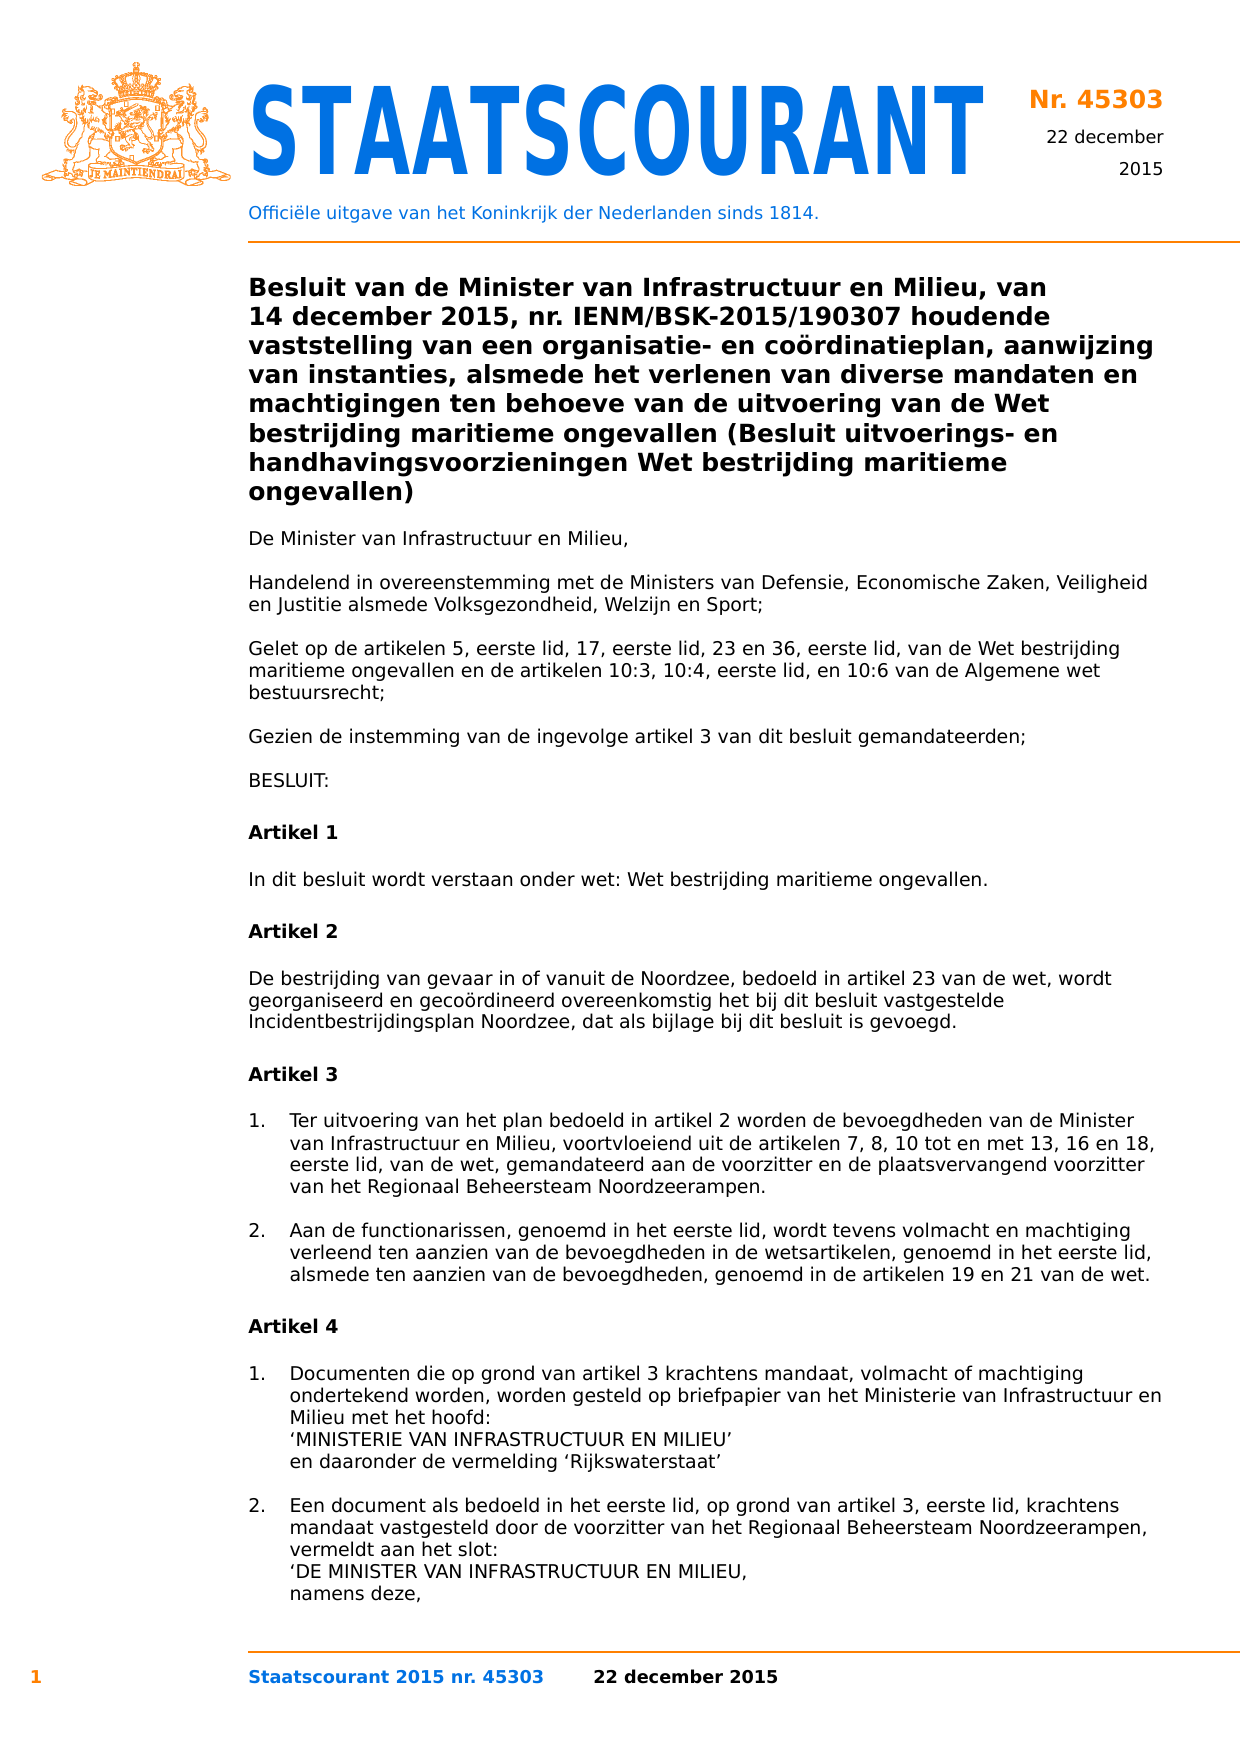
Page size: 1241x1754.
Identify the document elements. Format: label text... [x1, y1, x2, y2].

subtitle Artikel 2 [248, 921, 1163, 942]
text BESLUIT: [248, 769, 1163, 792]
text De Minister van Infrastructuur en Milieu, [248, 528, 1163, 550]
table_cell 2015 [998, 153, 1240, 203]
text namens deze, [289, 1583, 1163, 1605]
text Gezien de instemming van de ingevolge artikel 3 van dit besluit gemandateerden; [248, 726, 1163, 748]
text 2. Een document als bedoeld in het eerste lid, op grond van artikel 3, eerste lid, krachtens mandaat vastgesteld door de voorzitter van het Regionaal Beheersteam Noordzeerampen, vermeldt aan het slot: [248, 1495, 1163, 1561]
text Gelet op de artikelen 5, eerste lid, 17, eerste lid, 23 en 36, eerste lid, van de Wet bestrijding maritieme ongevallen en de artikelen 10:3, 10:4, eerste lid, en 10:6 van de Algemene wet bestuursrecht; [248, 638, 1163, 704]
table_header [25, 62, 248, 241]
text ‘DE MINISTER VAN INFRASTRUCTUUR EN MILIEU, [289, 1561, 1163, 1583]
picture [41, 62, 231, 186]
text ‘MINISTERIE VAN INFRASTRUCTUUR EN MILIEU’ [289, 1429, 1163, 1451]
table_cell Officiële uitgave van het Koninkrijk der Nederlanden sinds 1814. [248, 203, 1240, 241]
text 2. Aan de functionarissen, genoemd in het eerste lid, wordt tevens volmacht en machtiging verleend ten aanzien van de bevoegdheden in de wetsartikelen, genoemd in het eerste lid, alsmede ten aanzien van de bevoegdheden, genoemd in de artikelen 19 en 21 van de wet. [248, 1220, 1163, 1286]
subtitle Artikel 4 [248, 1316, 1163, 1338]
text 1. Documenten die op grond van artikel 3 krachtens mandaat, volmacht of machtiging ondertekend worden, worden gesteld op briefpapier van het Ministerie van Infrastructuur en Milieu met het hoofd: [248, 1363, 1163, 1429]
text In dit besluit wordt verstaan onder wet: Wet bestrijding maritieme ongevallen. [248, 868, 1163, 891]
subtitle Artikel 3 [248, 1063, 1163, 1085]
text 1. Ter uitvoering van het plan bedoeld in artikel 2 worden de bevoegdheden van de Minister van Infrastructuur en Milieu, voortvloeiend uit de artikelen 7, 8, 10 tot en met 13, 16 en 18, eerste lid, van de wet, gemandateerd aan de voorzitter en de plaatsvervangend voorzitter van het Regionaal Beheersteam Noordzeerampen. [248, 1110, 1163, 1198]
text Handelend in overeenstemming met de Ministers van Defensie, Economische Zaken, Veiligheid en Justitie alsmede Volksgezondheid, Welzijn en Sport; [248, 572, 1163, 616]
subtitle Artikel 1 [248, 822, 1163, 843]
text en daaronder de vermelding ‘Rijkswaterstaat’ [289, 1451, 1163, 1473]
table_cell 22 december [998, 121, 1240, 153]
table_header STAATSCOURANT [248, 62, 998, 203]
text De bestrijding van gevaar in of vanuit de Noordzee, bedoeld in artikel 23 van de wet, wordt georganiseerd en gecoördineerd overeenkomstig het bij dit besluit vastgestelde Incidentbestrijdingsplan Noordzee, dat als bijlage bij dit besluit is gevoegd. [248, 967, 1163, 1033]
table_header Nr. 45303 [998, 62, 1240, 121]
subtitle Besluit van de Minister van Infrastructuur en Milieu, van 14 december 2015, nr. IENM/BSK-2015/190307 houdende vaststelling van een organisatie- en coördinatieplan, aanwijzing van instanties, alsmede het verlenen van diverse mandaten en machtigingen ten behoeve van de uitvoering van de Wet bestrijding maritieme ongevallen (Besluit uitvoerings- en handhavingsvoorzieningen Wet bestrijding maritieme ongevallen) [248, 273, 1163, 506]
